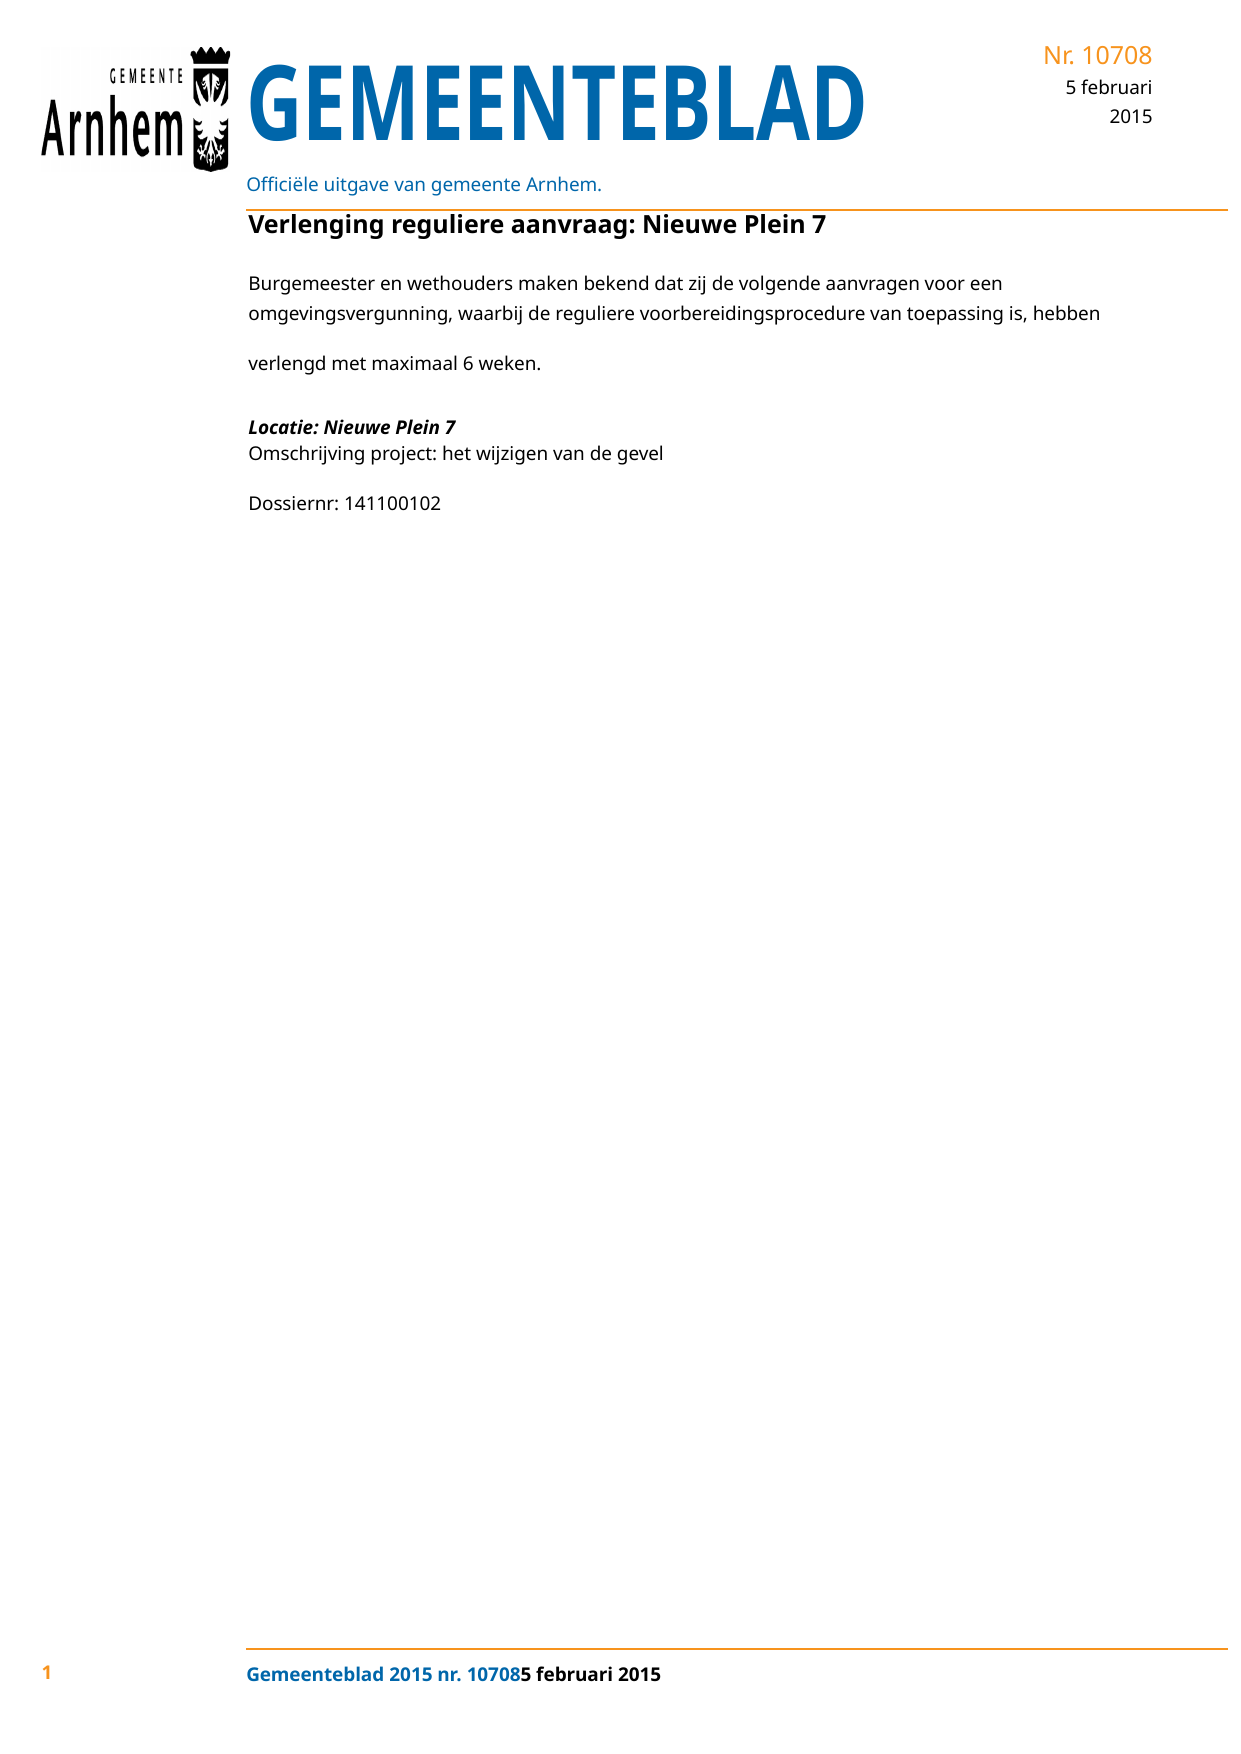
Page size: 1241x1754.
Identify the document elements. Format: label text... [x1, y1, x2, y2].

text Locatie: Nieuwe Plein 7 [248, 414, 1152, 440]
text Burgemeester en wethouders maken bekend dat zij de volgende aanvragen voor een omgevingsvergunning, waarbij de reguliere voorbereidingsprocedure van toepassing is, hebben [248, 270, 1152, 326]
text verlengd met maximaal 6 weken. [248, 350, 1152, 376]
picture [41, 47, 231, 172]
text Dossiernr: 141100102 [248, 490, 1152, 516]
text Omschrijving project: het wijzigen van de gevel [248, 440, 1152, 466]
text Verlenging reguliere aanvraag: Nieuwe Plein 7 [248, 211, 1152, 241]
